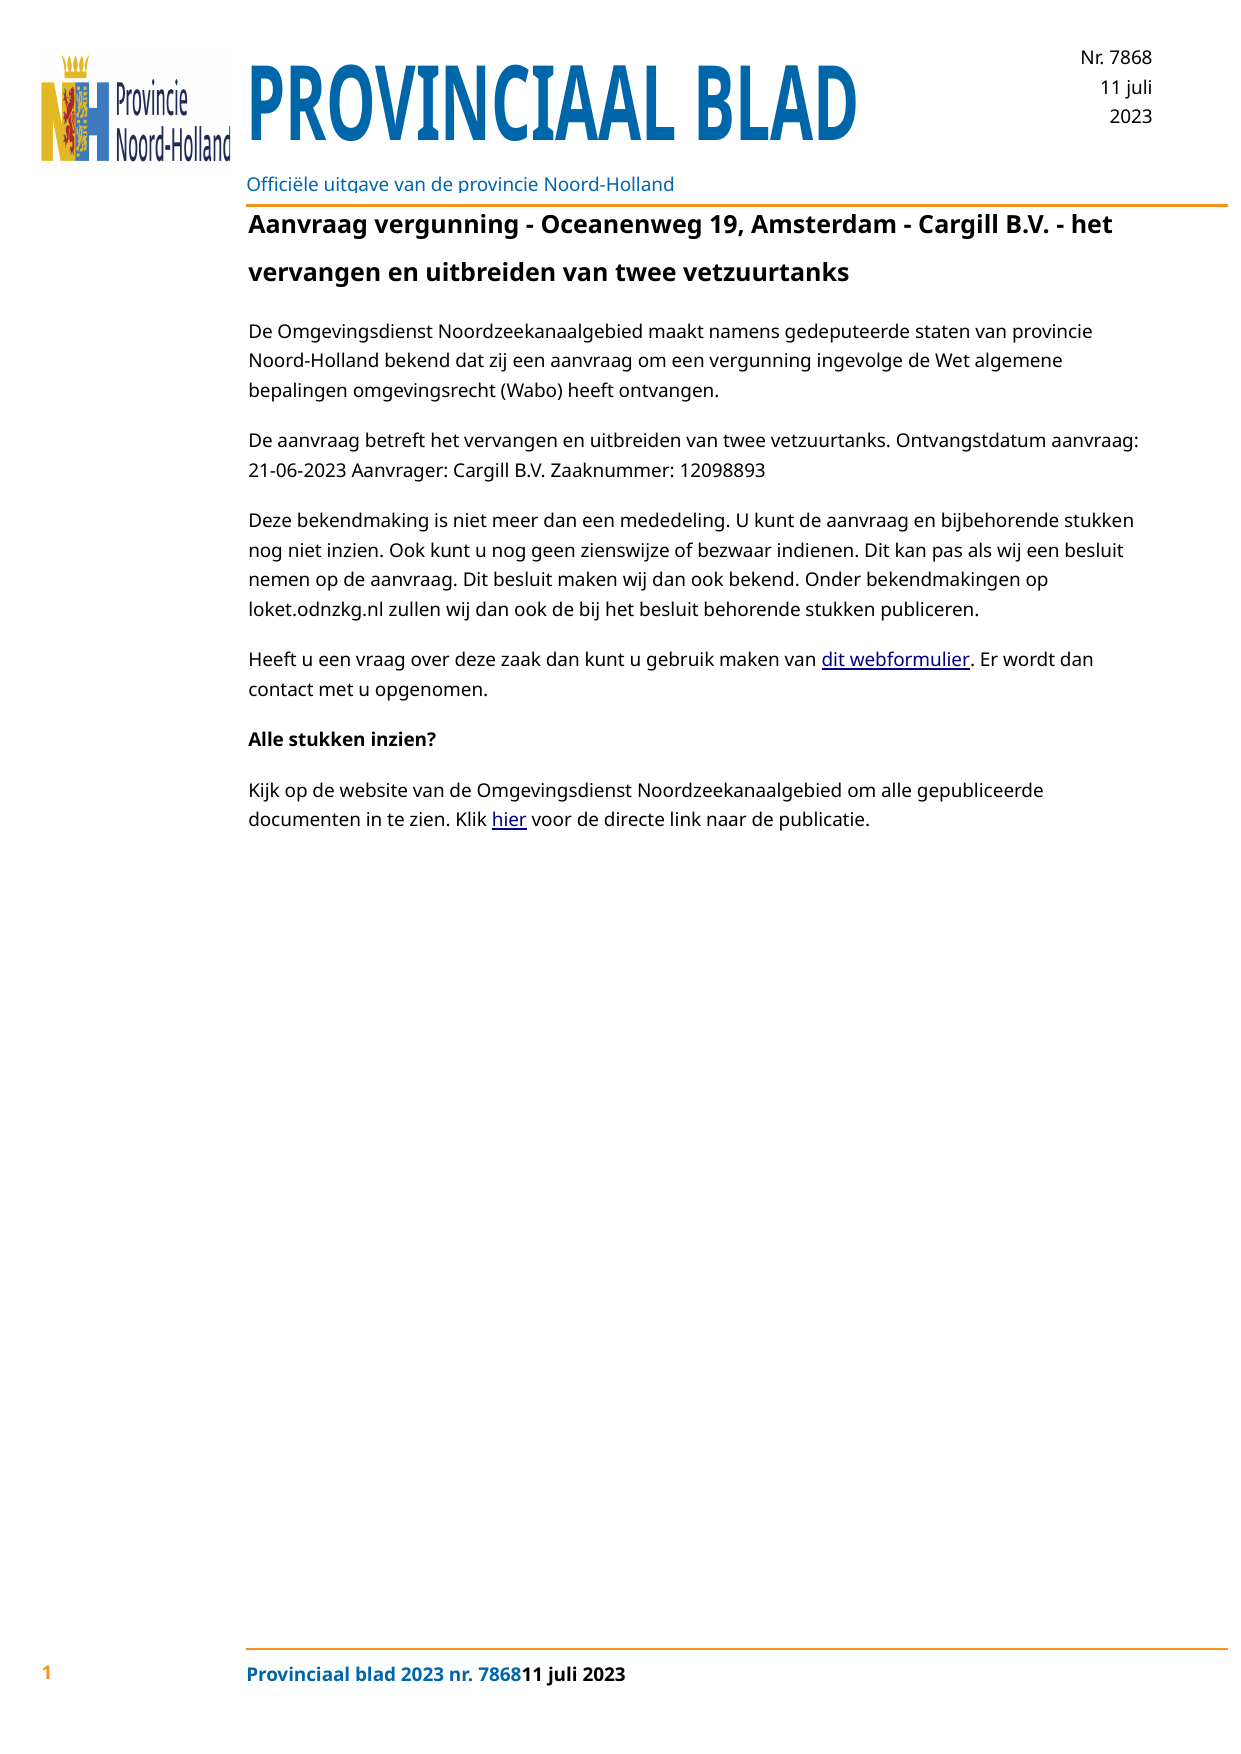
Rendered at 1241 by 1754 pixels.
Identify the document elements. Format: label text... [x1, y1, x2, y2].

text Alle stukken inzien? [248, 727, 1152, 752]
text De Omgevingsdienst Noordzeekanaalgebied maakt namens gedeputeerde staten van provincie Noord-Holland bekend dat zij een aanvraag om een vergunning ingevolge de Wet algemene bepalingen omgevingsrecht (Wabo) heeft ontvangen. [248, 318, 1152, 403]
text Deze bekendmaking is niet meer dan een mededeling. U kunt de aanvraag en bijbehorende stukken nog niet inzien. Ook kunt u nog geen zienswijze of bezwaar indienen. Dit kan pas als wij een besluit nemen op de aanvraag. Dit besluit maken wij dan ook bekend. Onder bekendmakingen op loket.odnzkg.nl zullen wij dan ook de bij het besluit behorende stukken publiceren. [248, 507, 1152, 622]
picture [41, 47, 231, 172]
text Heeft u een vraag over deze zaak dan kunt u gebruik maken van dit webformulier. Er wordt dan contact met u opgenomen. [248, 647, 1152, 702]
text De aanvraag betreft het vervangen en uitbreiden van twee vetzuurtanks. Ontvangstdatum aanvraag: 21-06-2023 Aanvrager: Cargill B.V. Zaaknummer: 12098893 [248, 427, 1152, 483]
text Aanvraag vergunning - Oceanenweg 19, Amsterdam - Cargill B.V. - het vervangen en uitbreiden van twee vetzuurtanks [248, 207, 1152, 288]
text Kijk op de website van de Omgevingsdienst Noordzeekanaalgebied om alle gepubliceerde documenten in te zien. Klik hier voor de directe link naar de publicatie. [248, 777, 1152, 832]
